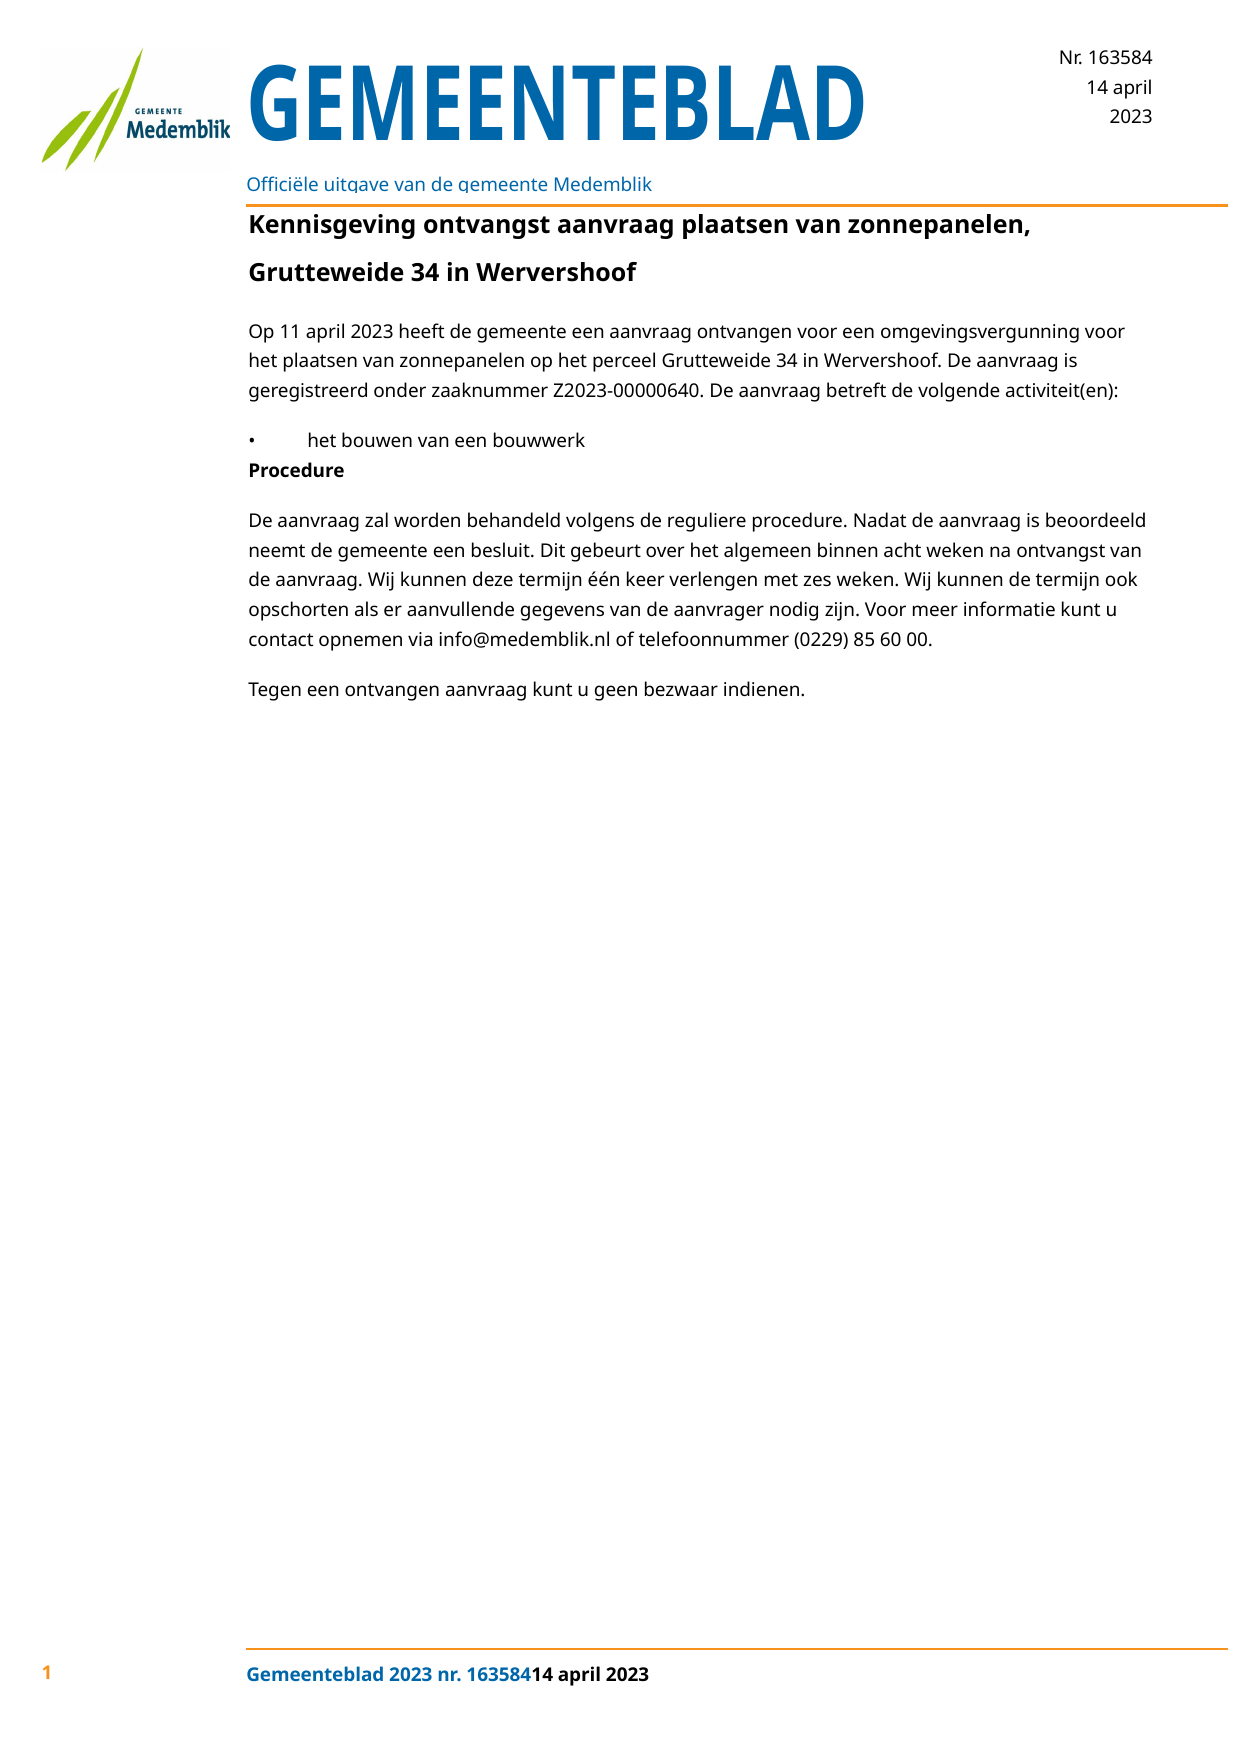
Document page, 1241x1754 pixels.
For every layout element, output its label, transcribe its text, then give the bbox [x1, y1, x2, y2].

text De aanvraag zal worden behandeld volgens de reguliere procedure. Nadat de aanvraag is beoordeeld neemt de gemeente een besluit. Dit gebeurt over het algemeen binnen acht weken na ontvangst van de aanvraag. Wij kunnen deze termijn één keer verlengen met zes weken. Wij kunnen de termijn ook opschorten als er aanvullende gegevens van de aanvrager nodig zijn. Voor meer informatie kunt u contact opnemen via info@medemblik.nl of telefoonnummer (0229) 85 60 00. [248, 507, 1152, 652]
text Procedure [248, 457, 1152, 483]
text Op 11 april 2023 heeft de gemeente een aanvraag ontvangen voor een omgevingsvergunning voor het plaatsen van zonnepanelen op het perceel Grutteweide 34 in Wervershoof. De aanvraag is geregistreerd onder zaaknummer Z2023-00000640. De aanvraag betreft de volgende activiteit(en): [248, 318, 1152, 403]
list het bouwen van een bouwwerk [248, 427, 1152, 453]
text Tegen een ontvangen aanvraag kunt u geen bezwaar indienen. [248, 676, 1152, 702]
picture [41, 47, 231, 172]
text Kennisgeving ontvangst aanvraag plaatsen van zonnepanelen, Grutteweide 34 in Wervershoof [248, 207, 1152, 288]
